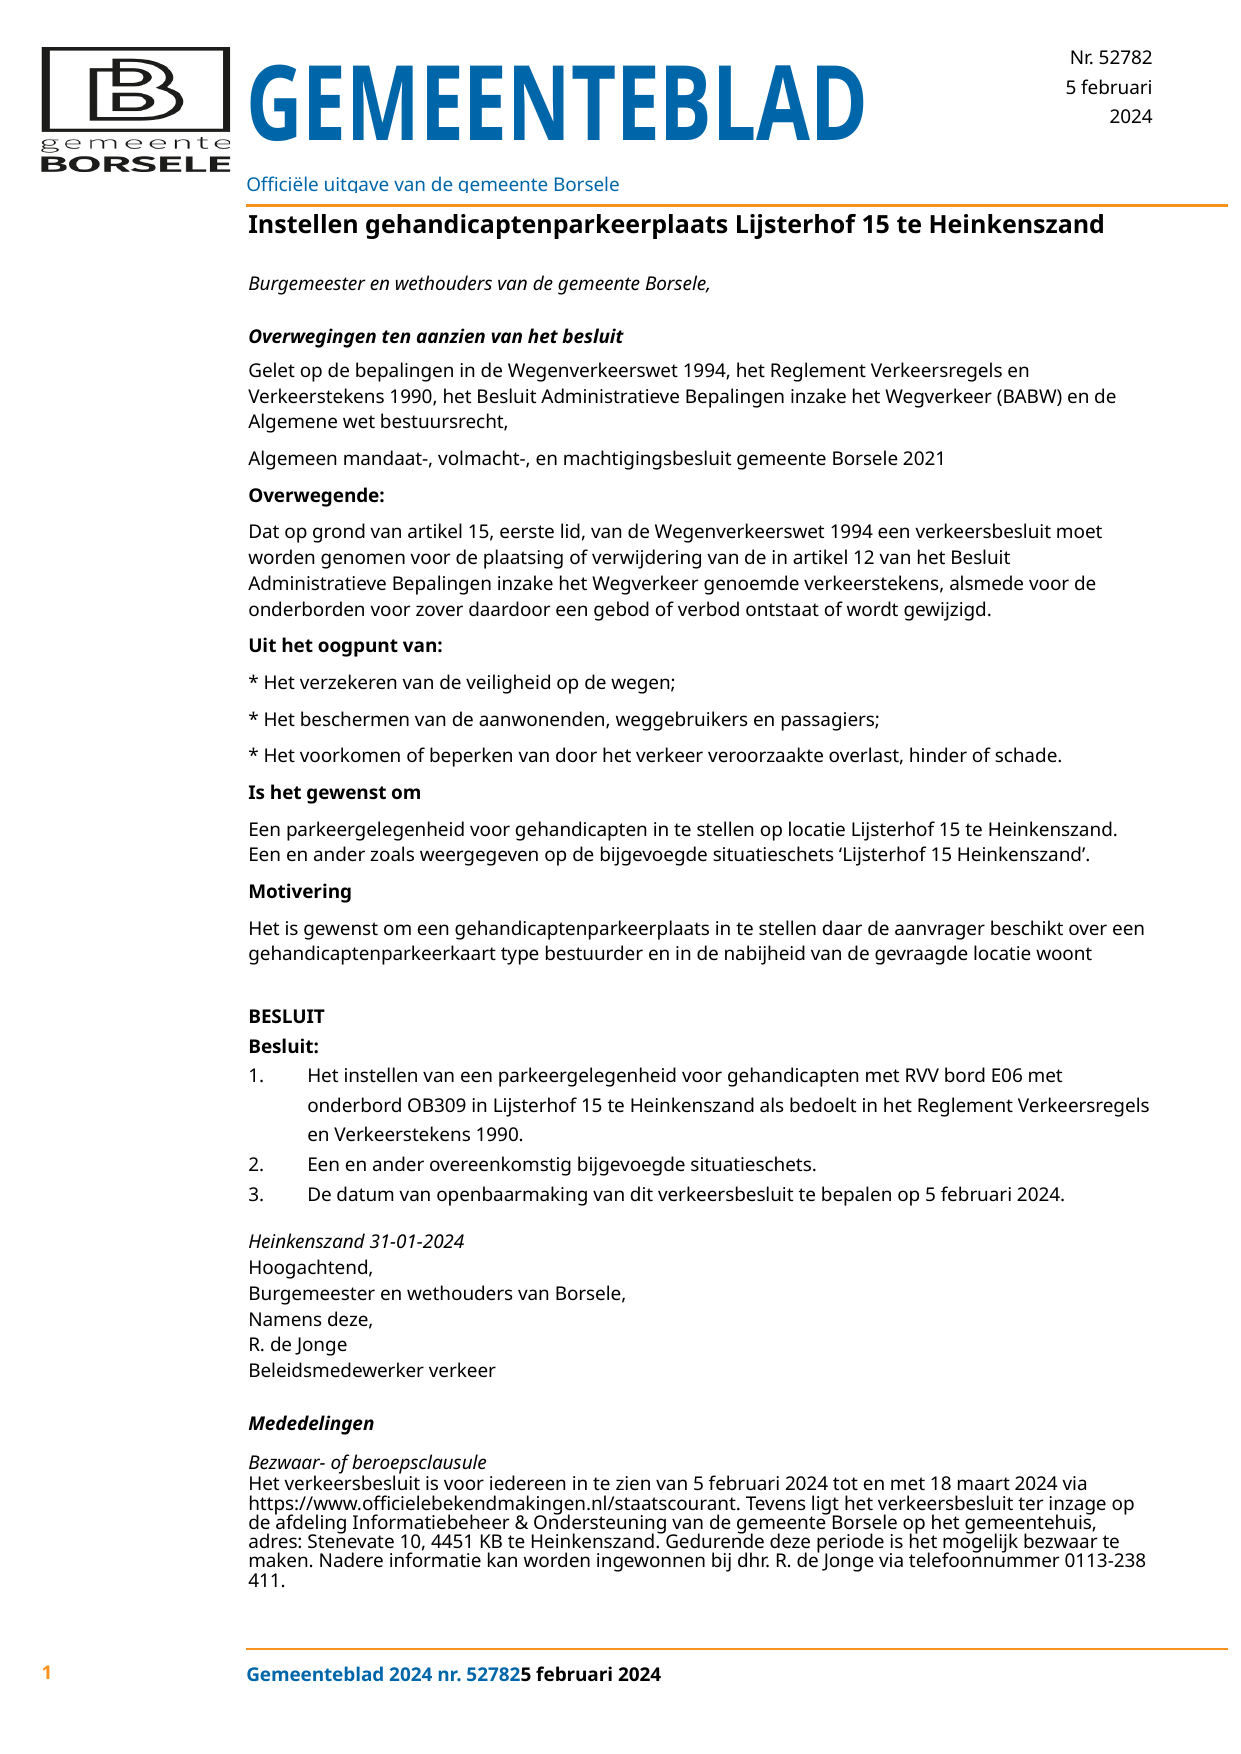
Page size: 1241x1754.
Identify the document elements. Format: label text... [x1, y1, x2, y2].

text Gelet op de bepalingen in de Wegenverkeerswet 1994, het Reglement Verkeersregels en Verkeerstekens 1990, het Besluit Administratieve Bepalingen inzake het Wegverkeer (BABW) en de Algemene wet bestuursrecht, [248, 357, 1152, 434]
picture [41, 47, 231, 172]
text * Het voorkomen of beperken van door het verkeer veroorzaakte overlast, hinder of schade. [248, 742, 1152, 768]
text Het is gewenst om een gehandicaptenparkeerplaats in te stellen daar de aanvrager beschikt over een gehandicaptenparkeerkaart type bestuurder en in de nabijheid van de gevraagde locatie woont [248, 915, 1152, 966]
text Uit het oogpunt van: [248, 632, 1152, 658]
list De datum van openbaarmaking van dit verkeersbesluit te bepalen op 5 februari 2024. [248, 1181, 1152, 1207]
text BESLUIT [248, 1003, 1152, 1029]
text Is het gewenst om [248, 779, 1152, 805]
text Burgemeester en wethouders van Borsele, [248, 1280, 1152, 1306]
text Mededelingen [248, 1410, 1152, 1436]
text Instellen gehandicaptenparkeerplaats Lijsterhof 15 te Heinkenszand [248, 207, 1152, 241]
text Overwegende: [248, 482, 1152, 508]
list Het instellen van een parkeergelegenheid voor gehandicapten met RVV bord E06 met onderbord OB309 in Lijsterhof 15 te Heinkenszand als bedoelt in het Reglement Verkeersregels en Verkeerstekens 1990. [248, 1062, 1152, 1147]
text * Het beschermen van de aanwonenden, weggebruikers en passagiers; [248, 706, 1152, 732]
text Dat op grond van artikel 15, eerste lid, van de Wegenverkeerswet 1994 een verkeersbesluit moet worden genomen voor de plaatsing of verwijdering van de in artikel 12 van het Besluit Administratieve Bepalingen inzake het Wegverkeer genoemde verkeerstekens, alsmede voor de onderborden voor zover daardoor een gebod of verbod ontstaat of wordt gewijzigd. [248, 519, 1152, 622]
text Namens deze, [248, 1306, 1152, 1332]
text Besluit: [248, 1033, 1152, 1059]
text Bezwaar- of beroepsclausule [248, 1449, 1152, 1475]
text Algemeen mandaat-, volmacht-, en machtigingsbesluit gemeente Borsele 2021 [248, 445, 1152, 471]
list Een en ander overeenkomstig bijgevoegde situatieschets. [248, 1151, 1152, 1177]
text Overwegingen ten aanzien van het besluit [248, 323, 1152, 349]
text R. de Jonge [248, 1332, 1152, 1357]
text * Het verzekeren van de veiligheid op de wegen; [248, 669, 1152, 695]
text Motivering [248, 878, 1152, 904]
text Het verkeersbesluit is voor iedereen in te zien van 5 februari 2024 tot en met 18 maart 2024 via https://www.officielebekendmakingen.nl/staatscourant. Tevens ligt het verkeersbesluit ter inzage op de afdeling Informatiebeheer & Ondersteuning van de gemeente Borsele op het gemeentehuis, adres: Stenevate 10, 4451 KB te Heinkenszand. Gedurende deze periode is het mogelijk bezwaar te maken. Nadere informatie kan worden ingewonnen bij dhr. R. de Jonge via telefoonnummer 0113-238 411. [248, 1475, 1152, 1591]
text Burgemeester en wethouders van de gemeente Borsele, [248, 270, 1152, 296]
text Heinkenszand 31-01-2024 [248, 1229, 1152, 1254]
text Beleidsmedewerker verkeer [248, 1357, 1152, 1383]
text Hoogachtend, [248, 1254, 1152, 1280]
text Een parkeergelegenheid voor gehandicapten in te stellen op locatie Lijsterhof 15 te Heinkenszand. Een en ander zoals weergegeven op de bijgevoegde situatieschets ‘Lijsterhof 15 Heinkenszand’. [248, 816, 1152, 867]
